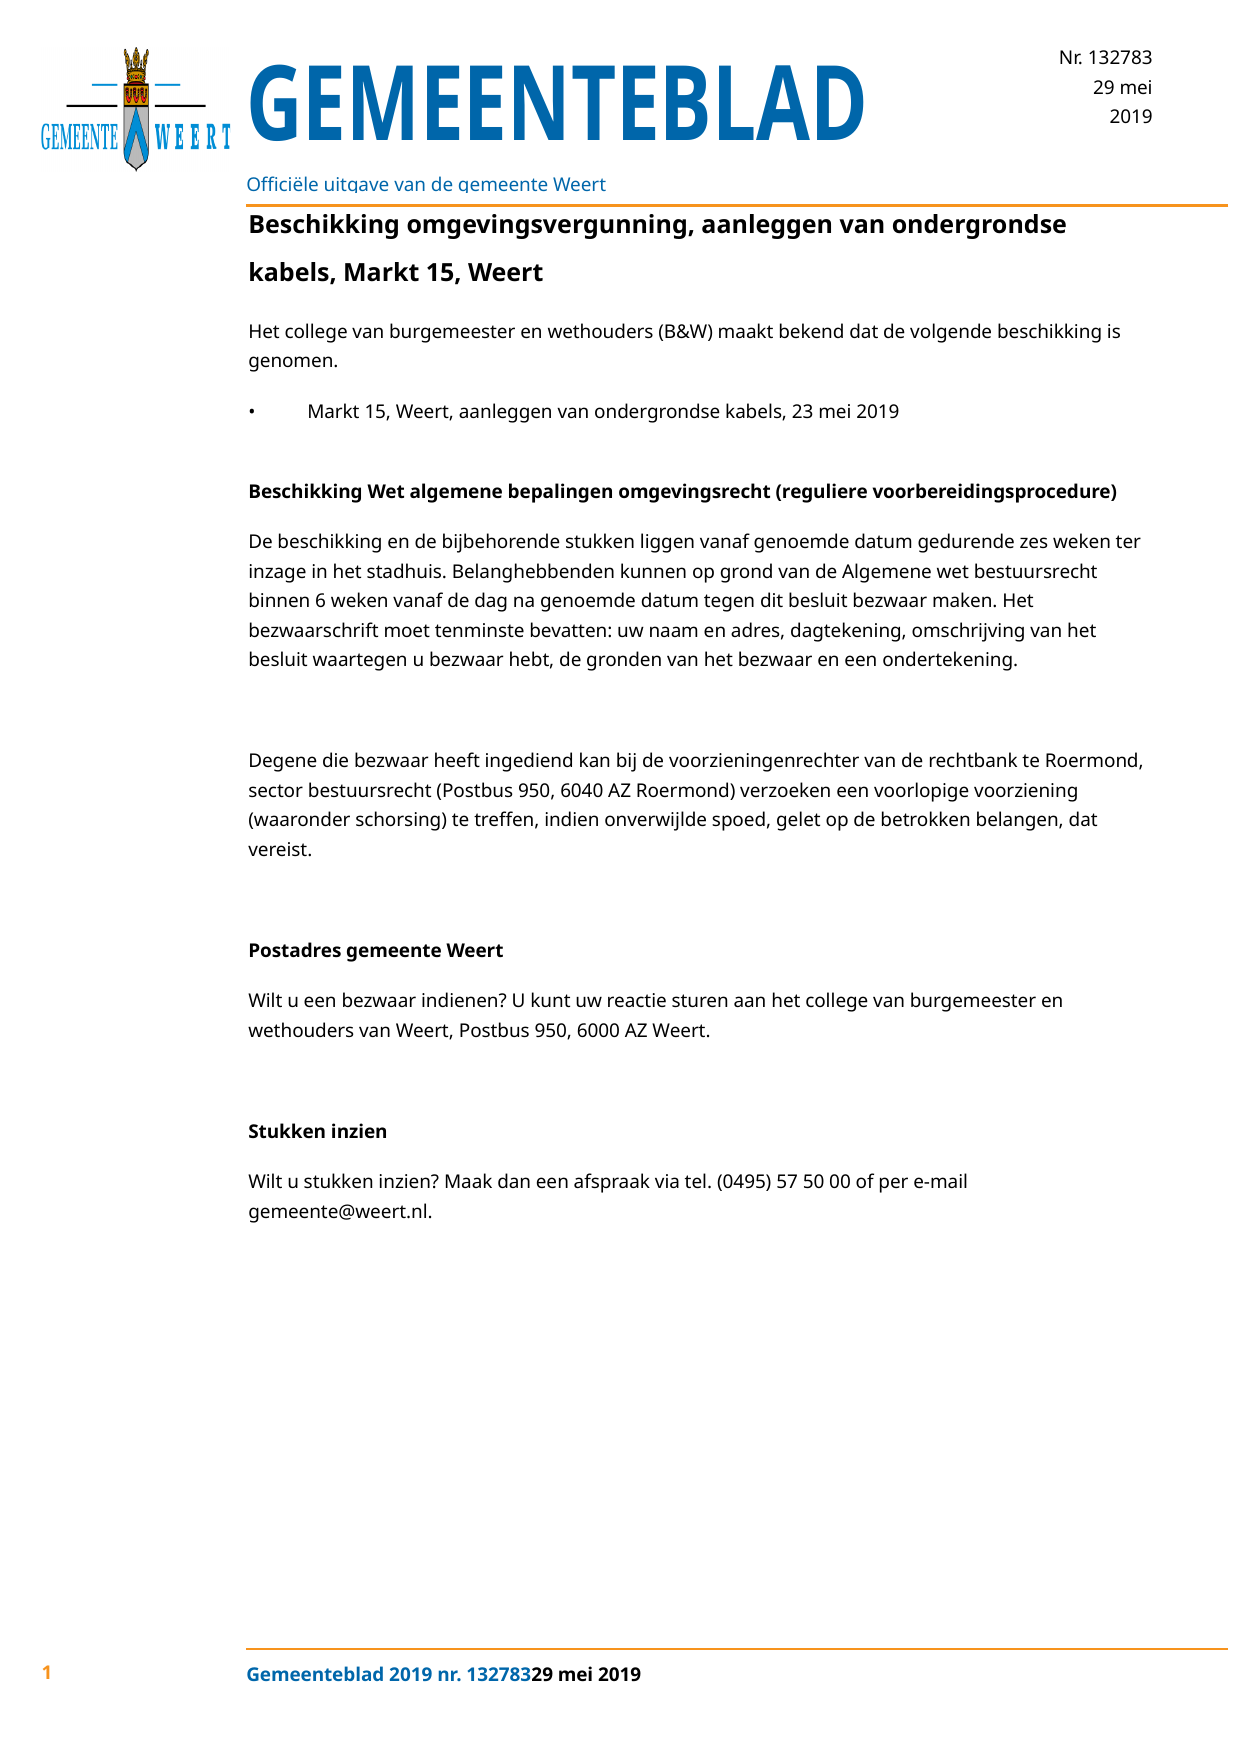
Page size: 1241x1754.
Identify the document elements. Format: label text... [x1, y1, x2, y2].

text Degene die bezwaar heeft ingediend kan bij de voorzieningenrechter van de rechtbank te Roermond, sector bestuursrecht (Postbus 950, 6040 AZ Roermond) verzoeken een voorlopige voorziening (waaronder schorsing) te treffen, indien onverwijlde spoed, gelet op de betrokken belangen, dat vereist. [248, 747, 1152, 862]
picture [41, 47, 231, 172]
text Het college van burgemeester en wethouders (B&W) maakt bekend dat de volgende beschikking is genomen. [248, 318, 1152, 373]
text Stukken inzien [248, 1118, 1152, 1144]
text Wilt u een bezwaar indienen? U kunt uw reactie sturen aan het college van burgemeester en wethouders van Weert, Postbus 950, 6000 AZ Weert. [248, 987, 1152, 1043]
text Beschikking Wet algemene bepalingen omgevingsrecht (reguliere voorbereidingsprocedure) [248, 478, 1152, 504]
text Beschikking omgevingsvergunning, aanleggen van ondergrondse kabels, Markt 15, Weert [248, 207, 1152, 288]
list Markt 15, Weert, aanleggen van ondergrondse kabels, 23 mei 2019 [248, 398, 1152, 424]
text Postadres gemeente Weert [248, 937, 1152, 963]
text De beschikking en de bijbehorende stukken liggen vanaf genoemde datum gedurende zes weken ter inzage in het stadhuis. Belanghebbenden kunnen op grond van de Algemene wet bestuursrecht binnen 6 weken vanaf de dag na genoemde datum tegen dit besluit bezwaar maken. Het bezwaarschrift moet tenminste bevatten: uw naam en adres, dagtekening, omschrijving van het besluit waartegen u bezwaar hebt, de gronden van het bezwaar en een ondertekening. [248, 528, 1152, 672]
text Wilt u stukken inzien? Maak dan een afspraak via tel. (0495) 57 50 00 of per e-mail gemeente@weert.nl. [248, 1168, 1152, 1224]
